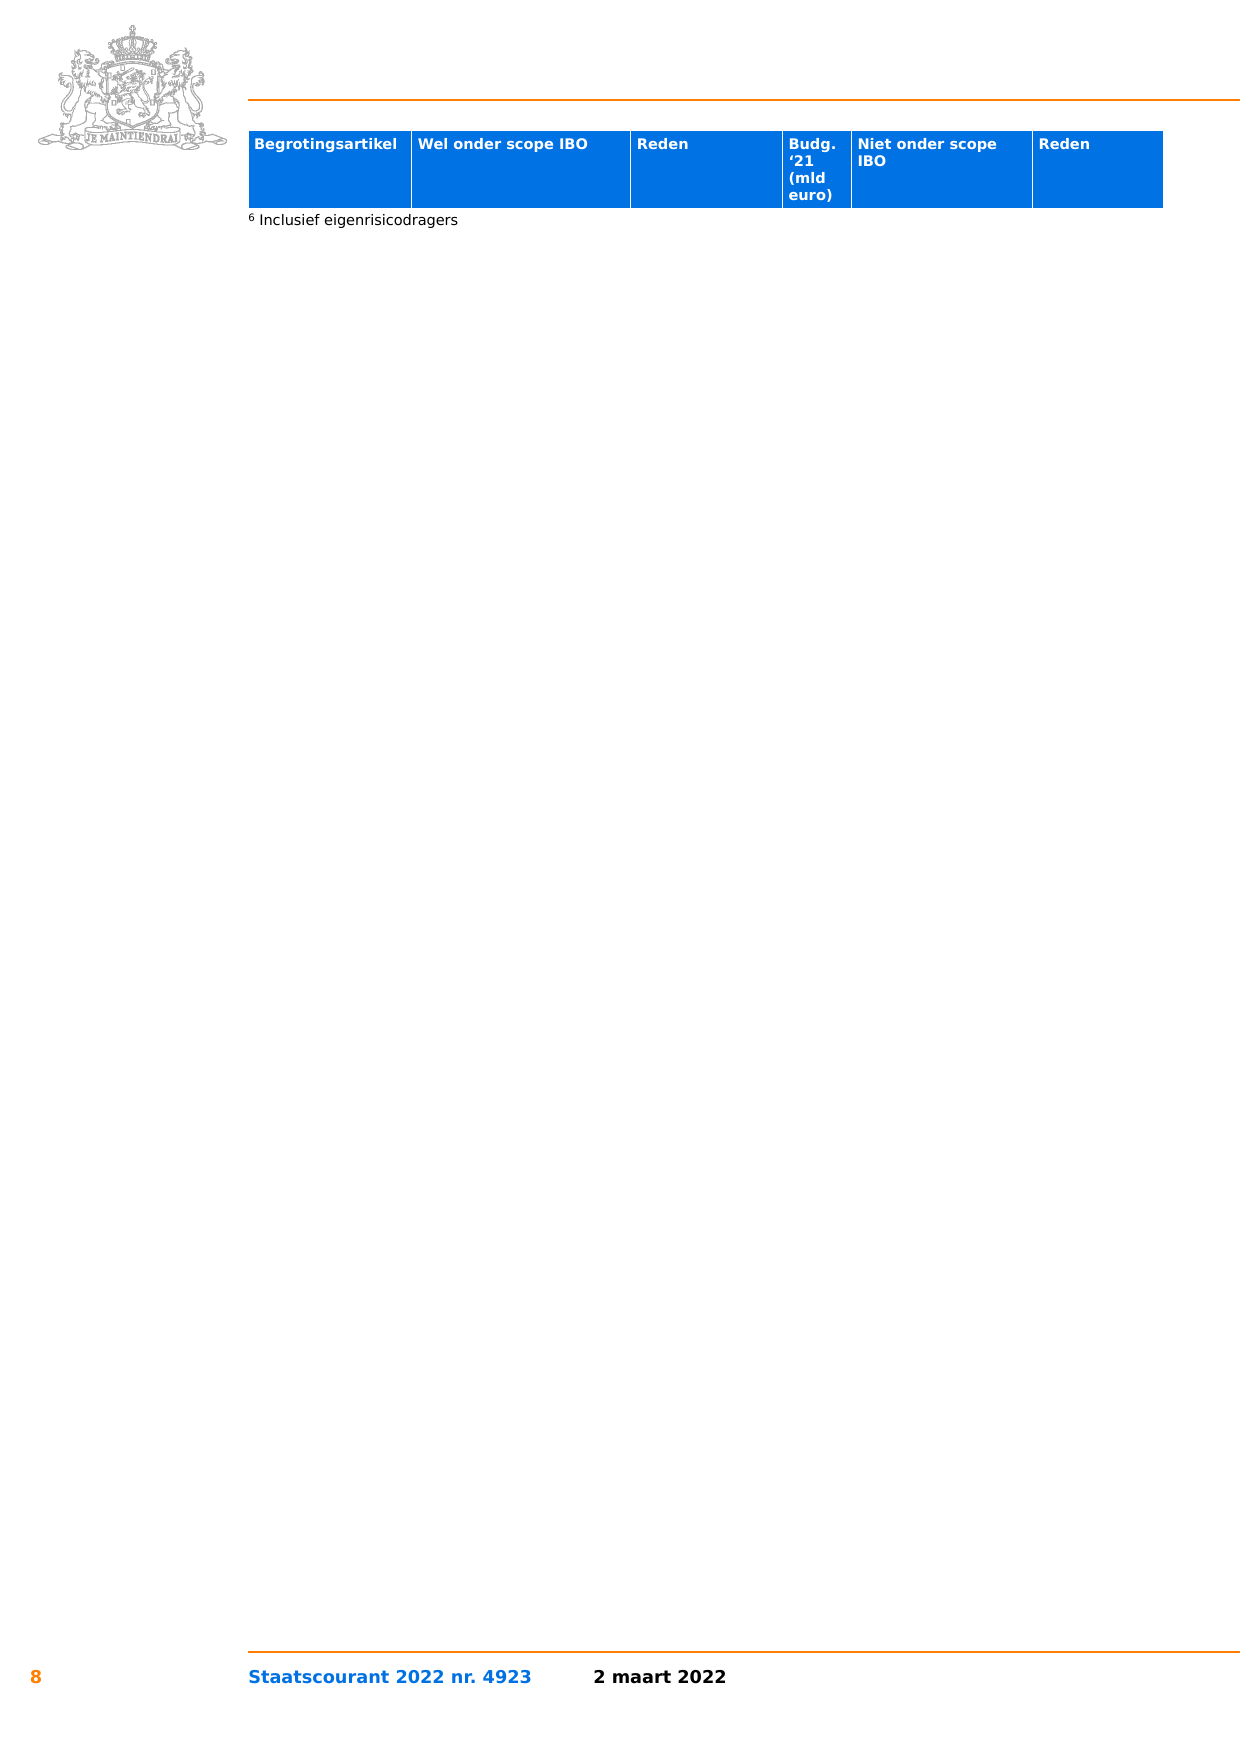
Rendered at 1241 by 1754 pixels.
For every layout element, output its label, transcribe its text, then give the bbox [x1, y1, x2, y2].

table_header Niet onder scope IBO [852, 131, 1032, 208]
table_header Budg. ‘21 (mld euro) [783, 131, 851, 208]
table_cell 6 Inclusief eigenrisicodragers [248, 209, 1163, 229]
picture [38, 25, 227, 150]
table_header Begrotingsartikel [249, 131, 411, 208]
table_header Reden [1033, 131, 1163, 208]
table_header Reden [631, 131, 782, 208]
table_header Wel onder scope IBO [412, 131, 630, 208]
